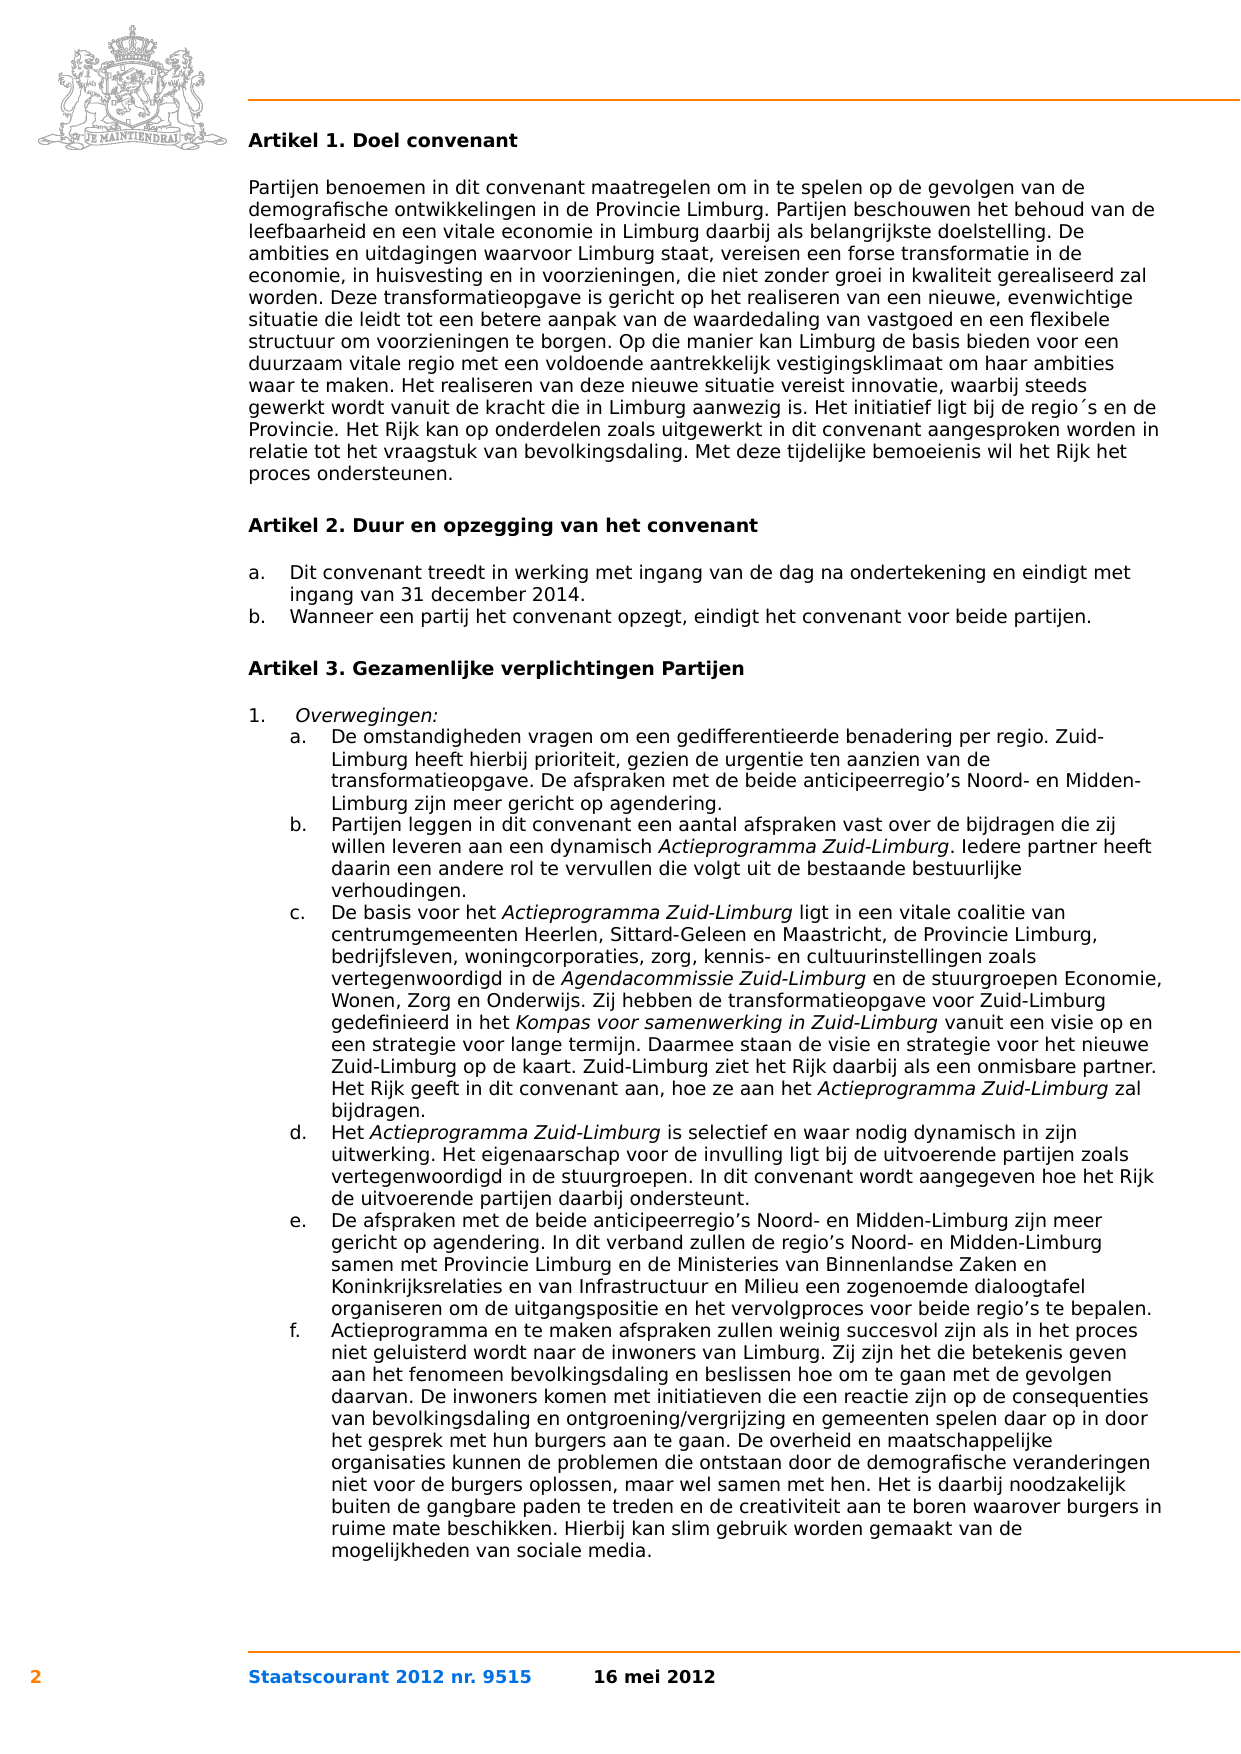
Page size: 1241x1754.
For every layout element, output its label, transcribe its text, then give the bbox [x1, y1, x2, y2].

text Partijen benoemen in dit convenant maatregelen om in te spelen op de gevolgen van de demografische ontwikkelingen in de Provincie Limburg. Partijen beschouwen het behoud van de leefbaarheid en een vitale economie in Limburg daarbij als belangrijkste doelstelling. De ambities en uitdagingen waarvoor Limburg staat, vereisen een forse transformatie in de economie, in huisvesting en in voorzieningen, die niet zonder groei in kwaliteit gerealiseerd zal worden. Deze transformatieopgave is gericht op het realiseren van een nieuwe, evenwichtige situatie die leidt tot een betere aanpak van de waardedaling van vastgoed en een flexibele structuur om voorzieningen te borgen. Op die manier kan Limburg de basis bieden voor een duurzaam vitale regio met een voldoende aantrekkelijk vestigingsklimaat om haar ambities waar te maken. Het realiseren van deze nieuwe situatie vereist innovatie, waarbij steeds gewerkt wordt vanuit de kracht die in Limburg aanwezig is. Het initiatief ligt bij de regio´s en de Provincie. Het Rijk kan op onderdelen zoals uitgewerkt in dit convenant aangesproken worden in relatie tot het vraagstuk van bevolkingsdaling. Met deze tijdelijke bemoeienis wil het Rijk het proces ondersteunen. [248, 177, 1163, 484]
text c. De basis voor het Actieprogramma Zuid-Limburg ligt in een vitale coalitie van centrumgemeenten Heerlen, Sittard-Geleen en Maastricht, de Provincie Limburg, bedrijfsleven, woningcorporaties, zorg, kennis- en cultuurinstellingen zoals vertegenwoordigd in de Agendacommissie Zuid-Limburg en de stuurgroepen Economie, Wonen, Zorg en Onderwijs. Zij hebben de transformatieopgave voor Zuid-Limburg gedefinieerd in het Kompas voor samenwerking in Zuid-Limburg vanuit een visie op en een strategie voor lange termijn. Daarmee staan de visie en strategie voor het nieuwe Zuid-Limburg op de kaart. Zuid-Limburg ziet het Rijk daarbij als een onmisbare partner. Het Rijk geeft in dit convenant aan, hoe ze aan het Actieprogramma Zuid-Limburg zal bijdragen. [289, 902, 1163, 1122]
text e. De afspraken met de beide anticipeerregio’s Noord- en Midden-Limburg zijn meer gericht op agendering. In dit verband zullen de regio’s Noord- en Midden-Limburg samen met Provincie Limburg en de Ministeries van Binnenlandse Zaken en Koninkrijksrelaties en van Infrastructuur en Milieu een zogenoemde dialoogtafel organiseren om de uitgangspositie en het vervolgproces voor beide regio’s te bepalen. [289, 1210, 1163, 1320]
subtitle Artikel 1. Doel convenant [248, 130, 1163, 152]
text d. Het Actieprogramma Zuid-Limburg is selectief en waar nodig dynamisch in zijn uitwerking. Het eigenaarschap voor de invulling ligt bij de uitvoerende partijen zoals vertegenwoordigd in de stuurgroepen. In dit convenant wordt aangegeven hoe het Rijk de uitvoerende partijen daarbij ondersteunt. [289, 1122, 1163, 1210]
text a. De omstandigheden vragen om een gedifferentieerde benadering per regio. Zuid-Limburg heeft hierbij prioriteit, gezien de urgentie ten aanzien van de transformatieopgave. De afspraken met de beide anticipeerregio’s Noord- en Midden-Limburg zijn meer gericht op agendering. [289, 726, 1163, 814]
text a. Dit convenant treedt in werking met ingang van de dag na ondertekening en eindigt met ingang van 31 december 2014. [248, 562, 1163, 606]
text b. Partijen leggen in dit convenant een aantal afspraken vast over de bijdragen die zij willen leveren aan een dynamisch Actieprogramma Zuid-Limburg. Iedere partner heeft daarin een andere rol te vervullen die volgt uit de bestaande bestuurlijke verhoudingen. [289, 814, 1163, 902]
subtitle Artikel 2. Duur en opzegging van het convenant [248, 514, 1163, 537]
text b. Wanneer een partij het convenant opzegt, eindigt het convenant voor beide partijen. [248, 606, 1163, 627]
subtitle Artikel 3. Gezamenlijke verplichtingen Partijen [248, 657, 1163, 679]
picture [38, 25, 227, 150]
text f. Actieprogramma en te maken afspraken zullen weinig succesvol zijn als in het proces niet geluisterd wordt naar de inwoners van Limburg. Zij zijn het die betekenis geven aan het fenomeen bevolkingsdaling en beslissen hoe om te gaan met de gevolgen daarvan. De inwoners komen met initiatieven die een reactie zijn op de consequenties van bevolkingsdaling en ontgroening/vergrijzing en gemeenten spelen daar op in door het gesprek met hun burgers aan te gaan. De overheid en maatschappelijke organisaties kunnen de problemen die ontstaan door de demografische veranderingen niet voor de burgers oplossen, maar wel samen met hen. Het is daarbij noodzakelijk buiten de gangbare paden te treden en de creativiteit aan te boren waarover burgers in ruime mate beschikken. Hierbij kan slim gebruik worden gemaakt van de mogelijkheden van sociale media. [289, 1320, 1163, 1562]
text 1. Overwegingen: [248, 704, 1163, 726]
